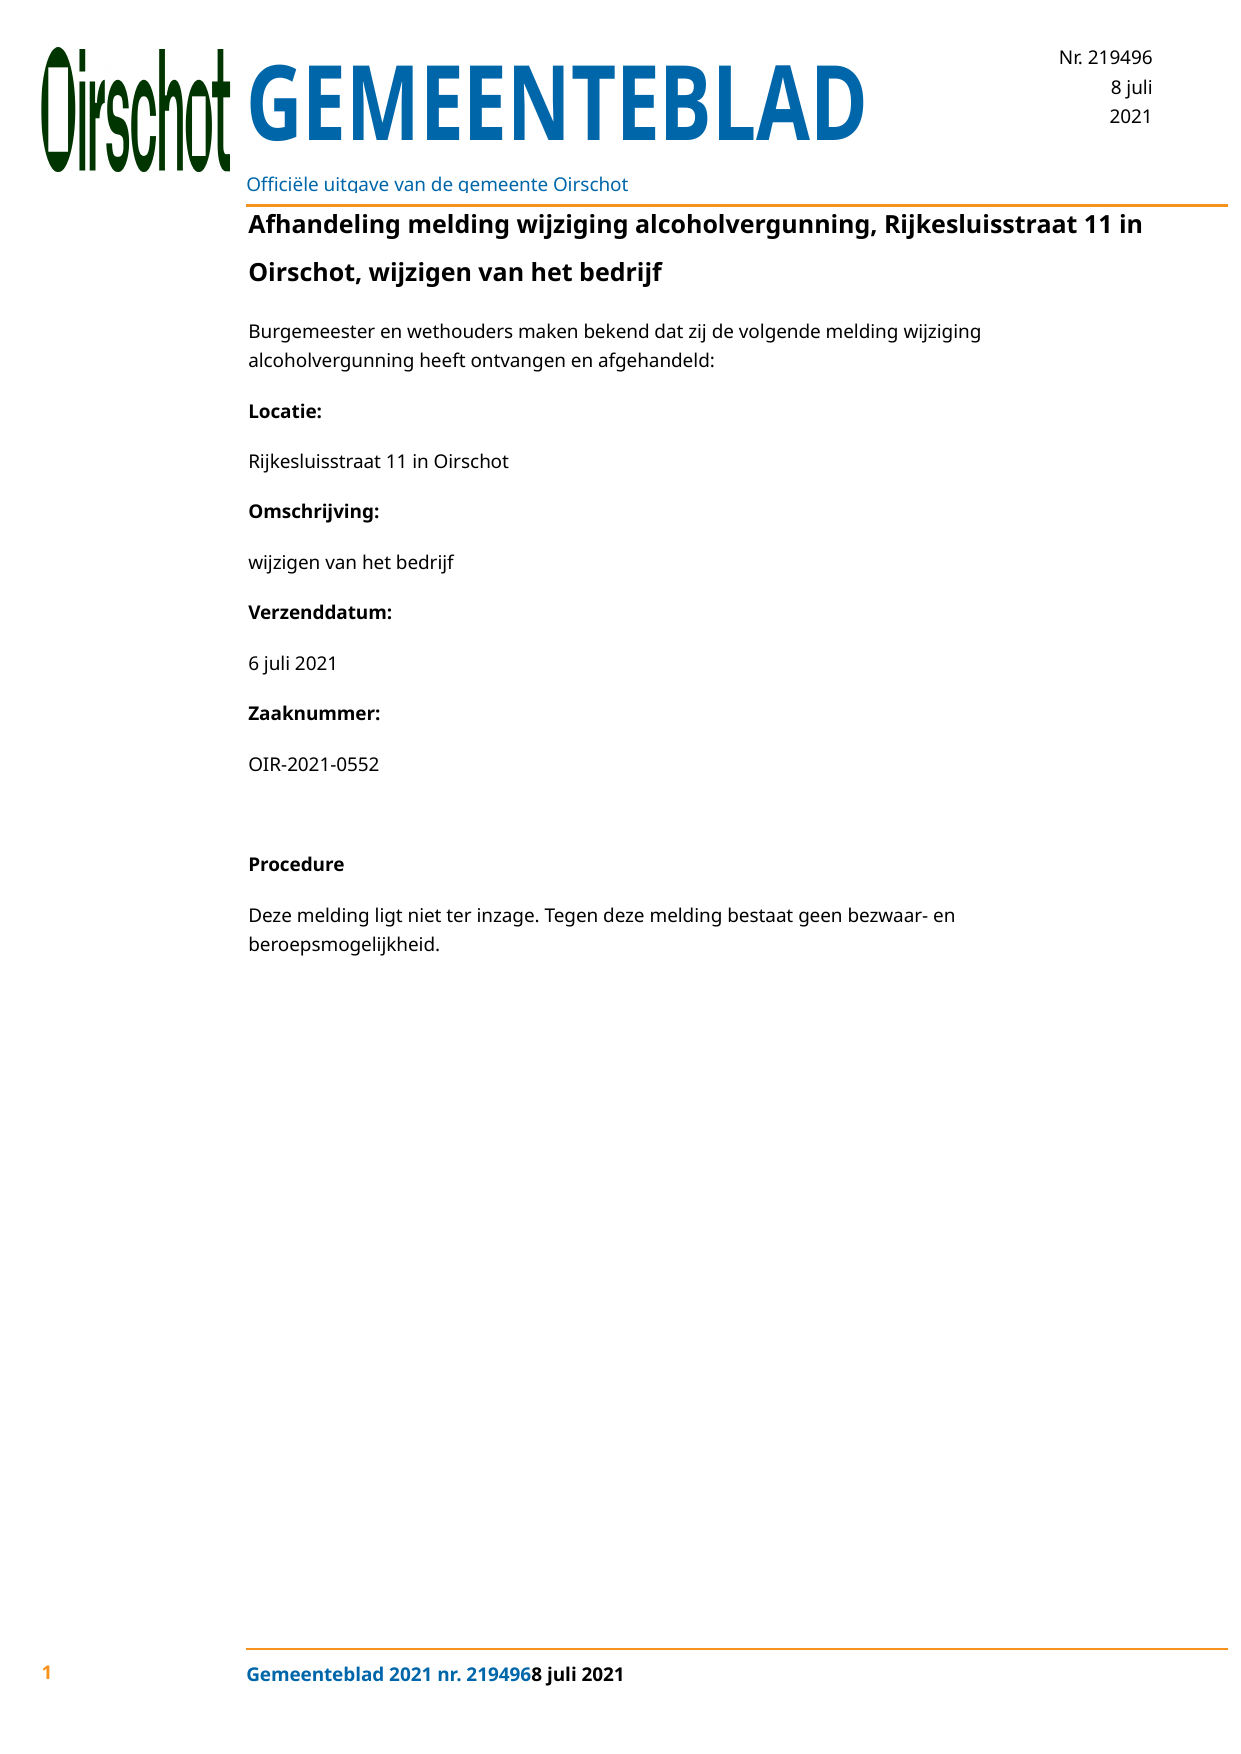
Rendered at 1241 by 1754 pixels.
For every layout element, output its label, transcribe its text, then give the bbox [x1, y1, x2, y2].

picture [41, 47, 231, 172]
text Verzenddatum: [248, 599, 1152, 625]
text OIR-2021-0552 [248, 751, 1152, 777]
text Procedure [248, 852, 1152, 877]
text Omschrijving: [248, 499, 1152, 524]
text Rijkesluisstraat 11 in Oirschot [248, 448, 1152, 474]
text Locatie: [248, 398, 1152, 424]
text wijzigen van het bedrijf [248, 549, 1152, 575]
text Burgemeester en wethouders maken bekend dat zij de volgende melding wijziging alcoholvergunning heeft ontvangen en afgehandeld: [248, 318, 1152, 373]
text 6 juli 2021 [248, 650, 1152, 676]
text Zaaknummer: [248, 700, 1152, 726]
text Afhandeling melding wijziging alcoholvergunning, Rijkesluisstraat 11 in Oirschot, wijzigen van het bedrijf [248, 207, 1152, 288]
text Deze melding ligt niet ter inzage. Tegen deze melding bestaat geen bezwaar- en beroepsmogelijkheid. [248, 902, 1152, 957]
